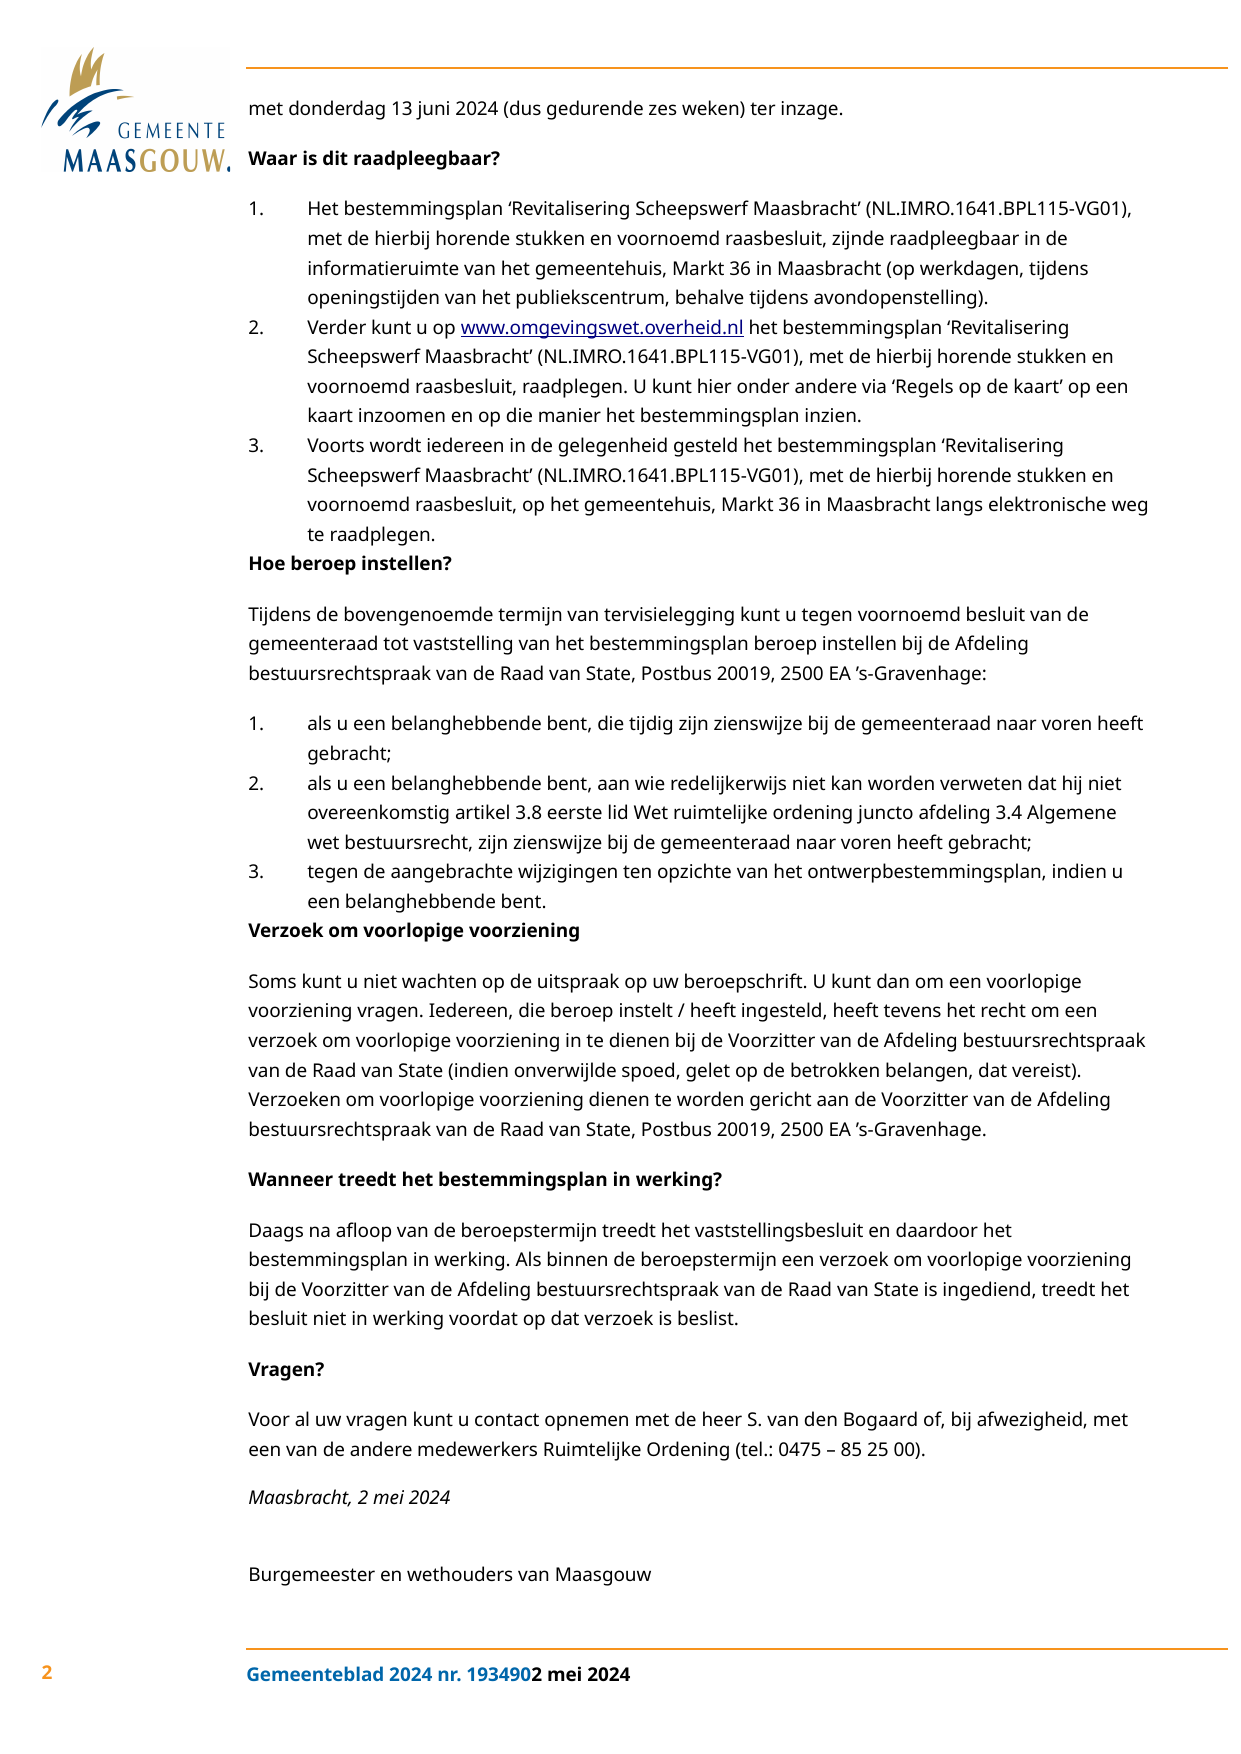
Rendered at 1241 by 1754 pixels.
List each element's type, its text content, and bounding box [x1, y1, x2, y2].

text Burgemeester en wethouders van Maasgouw [248, 1561, 1152, 1587]
text met donderdag 13 juni 2024 (dus gedurende zes weken) ter inzage. [248, 95, 1152, 121]
text Vragen? [248, 1356, 1152, 1382]
text Verzoek om voorlopige voorziening [248, 918, 1152, 943]
list tegen de aangebrachte wijzigingen ten opzichte van het ontwerpbestemmingsplan, indien u een belanghebbende bent. [248, 858, 1152, 914]
list als u een belanghebbende bent, die tijdig zijn zienswijze bij de gemeenteraad naar voren heeft gebracht; [248, 711, 1152, 766]
list Het bestemmingsplan ‘Revitalisering Scheepswerf Maasbracht’ (NL.IMRO.1641.BPL115-VG01), met de hierbij horende stukken en voornoemd raasbesluit, zijnde raadpleegbaar in de informatieruimte van het gemeentehuis, Markt 36 in Maasbracht (op werkdagen, tijdens openingstijden van het publiekscentrum, behalve tijdens avondopenstelling). [248, 196, 1152, 310]
text Maasbracht, 2 mei 2024 [248, 1484, 1152, 1509]
list als u een belanghebbende bent, aan wie redelijkerwijs niet kan worden verweten dat hij niet overeenkomstig artikel 3.8 eerste lid Wet ruimtelijke ordening juncto afdeling 3.4 Algemene wet bestuursrecht, zijn zienswijze bij de gemeenteraad naar voren heeft gebracht; [248, 770, 1152, 855]
text Soms kunt u niet wachten op de uitspraak op uw beroepschrift. U kunt dan om een voorlopige voorziening vragen. Iedereen, die beroep instelt / heeft ingesteld, heeft tevens het recht om een verzoek om voorlopige voorziening in te dienen bij de Voorzitter van de Afdeling bestuursrechtspraak van de Raad van State (indien onverwijlde spoed, gelet op de betrokken belangen, dat vereist). Verzoeken om voorlopige voorziening dienen te worden gericht aan de Voorzitter van de Afdeling bestuursrechtspraak van de Raad van State, Postbus 20019, 2500 EA ’s-Gravenhage. [248, 968, 1152, 1142]
text Tijdens de bovengenoemde termijn van tervisielegging kunt u tegen voornoemd besluit van de gemeenteraad tot vaststelling van het bestemmingsplan beroep instellen bij de Afdeling bestuursrechtspraak van de Raad van State, Postbus 20019, 2500 EA ’s-Gravenhage: [248, 601, 1152, 686]
picture [41, 47, 231, 172]
text Daags na afloop van de beroepstermijn treedt het vaststellingsbesluit en daardoor het bestemmingsplan in werking. Als binnen de beroepstermijn een verzoek om voorlopige voorziening bij de Voorzitter van de Afdeling bestuursrechtspraak van de Raad van State is ingediend, treedt het besluit niet in werking voordat op dat verzoek is beslist. [248, 1217, 1152, 1331]
text Waar is dit raadpleegbaar? [248, 145, 1152, 171]
text Hoe beroep instellen? [248, 551, 1152, 576]
list Verder kunt u op www.omgevingswet.overheid.nl het bestemmingsplan ‘Revitalisering Scheepswerf Maasbracht’ (NL.IMRO.1641.BPL115-VG01), met de hierbij horende stukken en voornoemd raasbesluit, raadplegen. U kunt hier onder andere via ‘Regels op de kaart’ op een kaart inzoomen en op die manier het bestemmingsplan inzien. [248, 314, 1152, 428]
text Wanneer treedt het bestemmingsplan in werking? [248, 1166, 1152, 1192]
list Voorts wordt iedereen in de gelegenheid gesteld het bestemmingsplan ‘Revitalisering Scheepswerf Maasbracht’ (NL.IMRO.1641.BPL115-VG01), met de hierbij horende stukken en voornoemd raasbesluit, op het gemeentehuis, Markt 36 in Maasbracht langs elektronische weg te raadplegen. [248, 432, 1152, 547]
text Voor al uw vragen kunt u contact opnemen met de heer S. van den Bogaard of, bij afwezigheid, met een van de andere medewerkers Ruimtelijke Ordening (tel.: 0475 – 85 25 00). [248, 1406, 1152, 1462]
